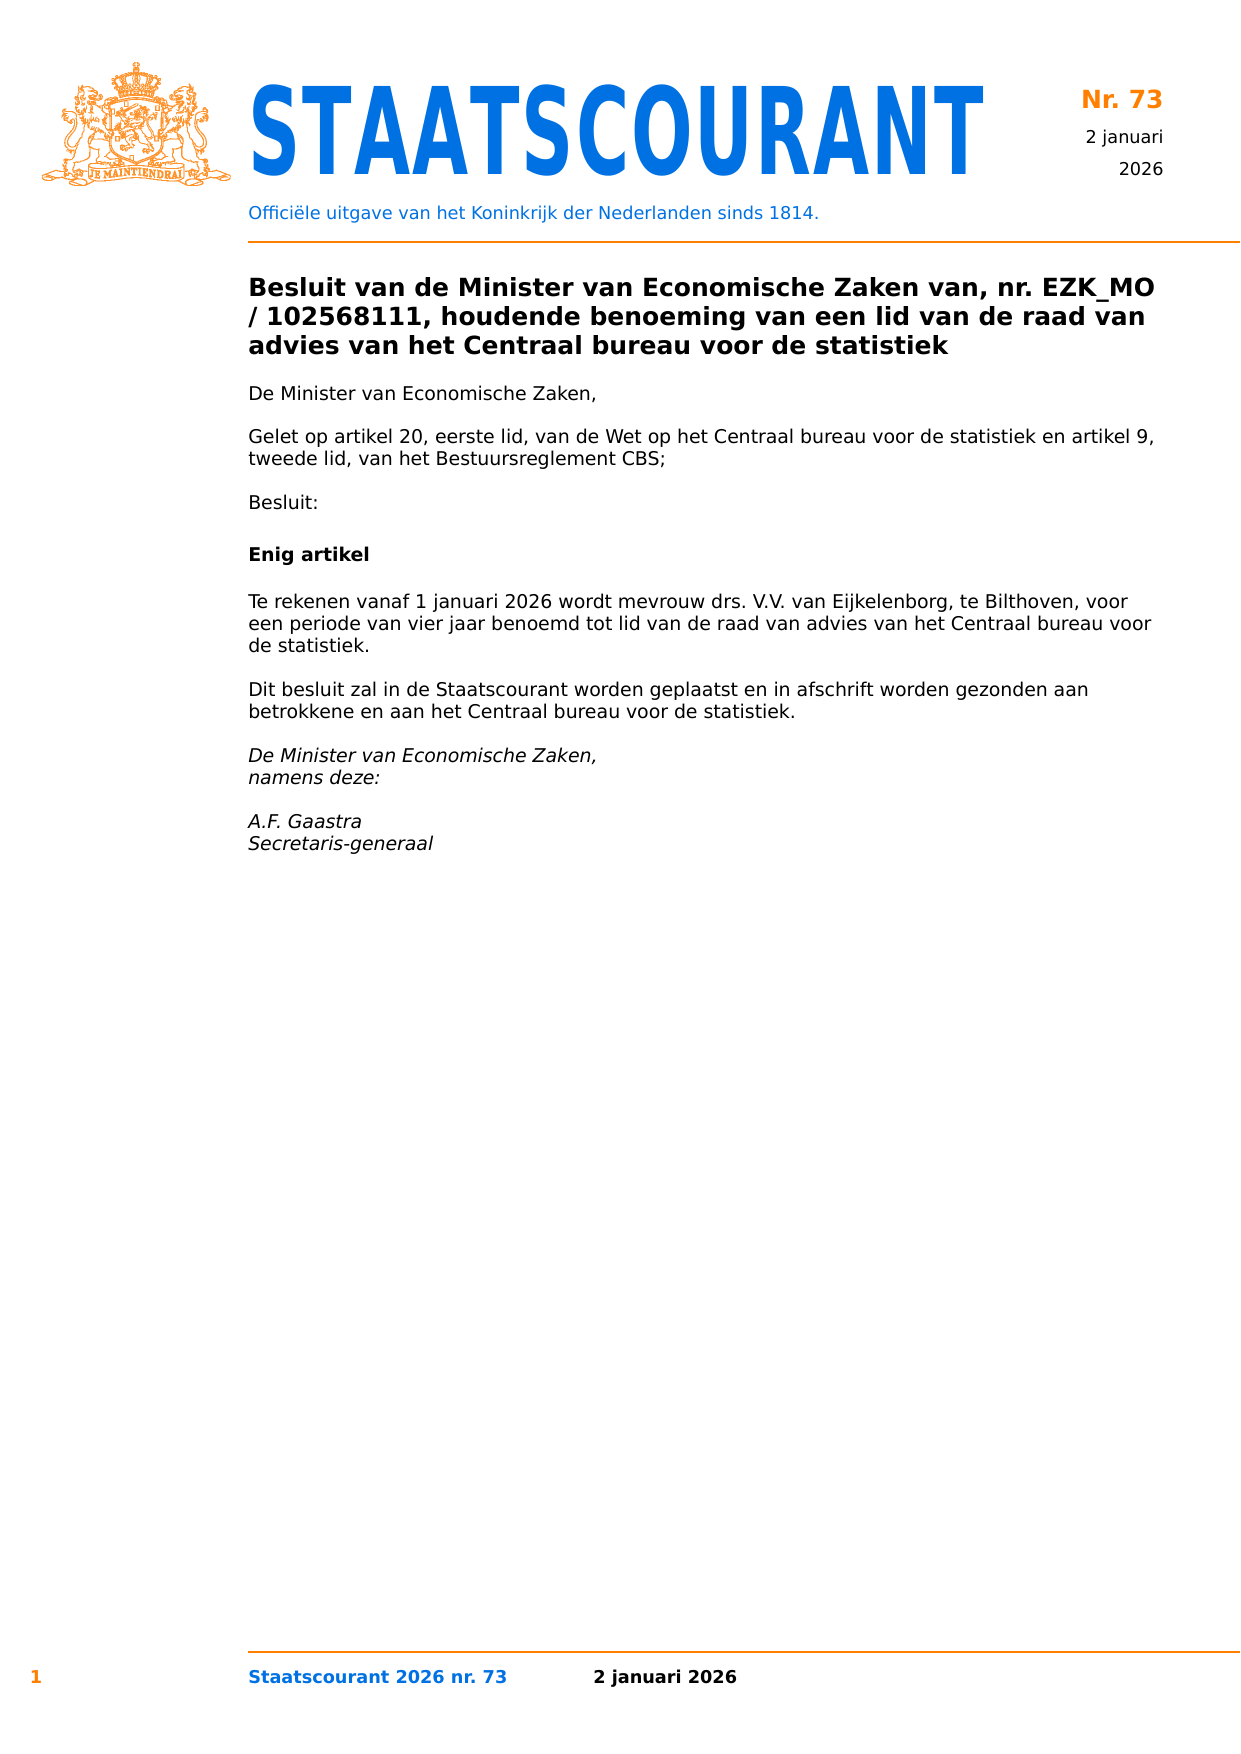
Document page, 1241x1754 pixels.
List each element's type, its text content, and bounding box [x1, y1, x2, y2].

text De Minister van Economische Zaken, namens deze: A.F. Gaastra Secretaris-generaal [248, 745, 1163, 854]
table_header STAATSCOURANT [248, 62, 998, 203]
text De Minister van Economische Zaken, [248, 382, 1163, 404]
text Te rekenen vanaf 1 januari 2026 wordt mevrouw drs. V.V. van Eijkelenborg, te Bilthoven, voor een periode van vier jaar benoemd tot lid van de raad van advies van het Centraal bureau voor de statistiek. [248, 591, 1163, 657]
table_header [25, 62, 248, 241]
picture [41, 62, 231, 186]
subtitle Enig artikel [248, 544, 1163, 566]
table_cell 2 januari [998, 121, 1240, 153]
text Dit besluit zal in de Staatscourant worden geplaatst en in afschrift worden gezonden aan betrokkene en aan het Centraal bureau voor de statistiek. [248, 679, 1163, 723]
text Gelet op artikel 20, eerste lid, van de Wet op het Centraal bureau voor de statistiek en artikel 9, tweede lid, van het Bestuursreglement CBS; [248, 426, 1163, 470]
table_cell 2026 [998, 153, 1240, 203]
table_cell Officiële uitgave van het Koninkrijk der Nederlanden sinds 1814. [248, 203, 1240, 241]
subtitle Besluit van de Minister van Economische Zaken van, nr. EZK_MO / 102568111, houdende benoeming van een lid van de raad van advies van het Centraal bureau voor de statistiek [248, 273, 1163, 361]
text Besluit: [248, 492, 1163, 514]
table_header Nr. 73 [998, 62, 1240, 121]
